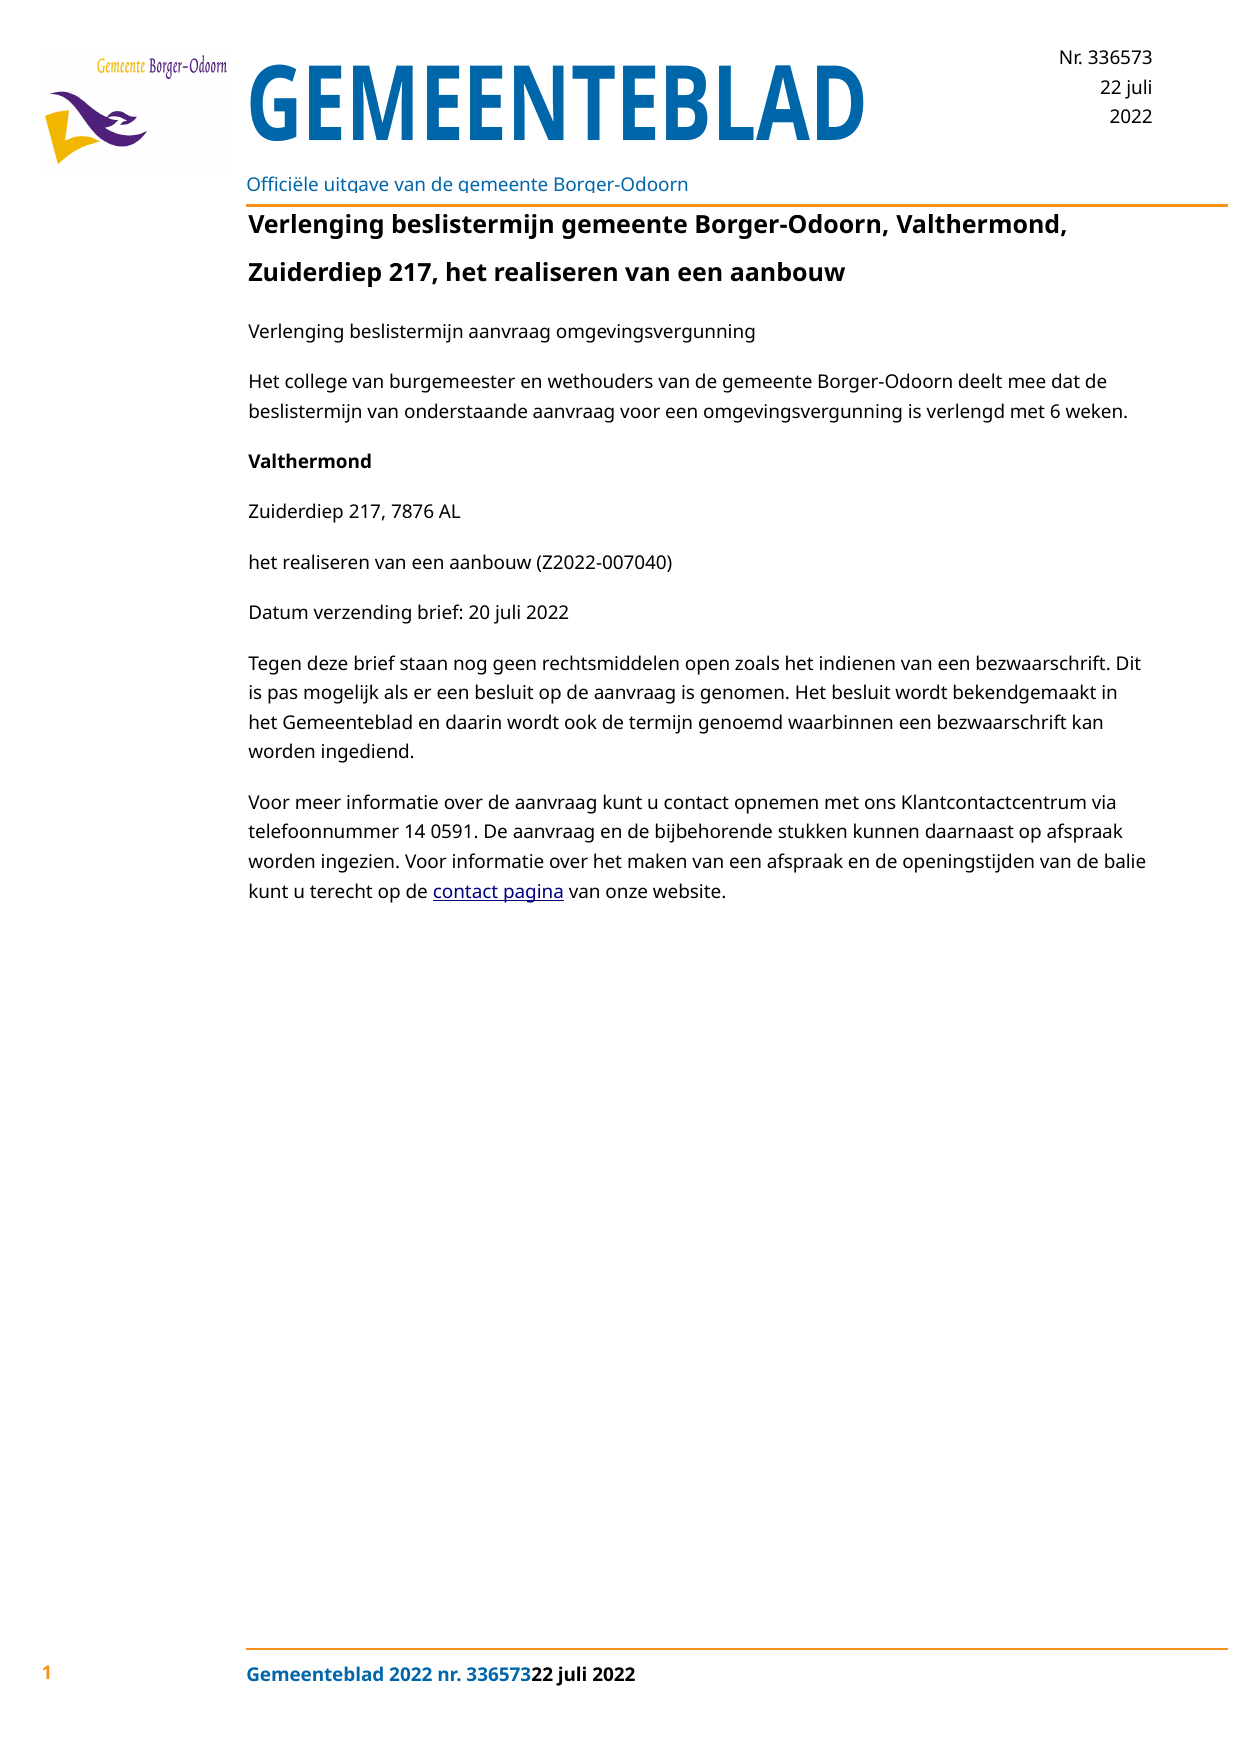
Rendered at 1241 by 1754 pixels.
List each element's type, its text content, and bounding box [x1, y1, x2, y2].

text het realiseren van een aanbouw (Z2022-007040) [248, 549, 1152, 575]
text Tegen deze brief staan nog geen rechtsmiddelen open zoals het indienen van een bezwaarschrift. Dit is pas mogelijk als er een besluit op de aanvraag is genomen. Het besluit wordt bekendgemaakt in het Gemeenteblad en daarin wordt ook de termijn genoemd waarbinnen een bezwaarschrift kan worden ingediend. [248, 650, 1152, 764]
text Datum verzending brief: 20 juli 2022 [248, 599, 1152, 625]
text Het college van burgemeester en wethouders van de gemeente Borger-Odoorn deelt mee dat de beslistermijn van onderstaande aanvraag voor een omgevingsvergunning is verlengd met 6 weken. [248, 368, 1152, 424]
text Voor meer informatie over de aanvraag kunt u contact opnemen met ons Klantcontactcentrum via telefoonnummer 14 0591. De aanvraag en de bijbehorende stukken kunnen daarnaast op afspraak worden ingezien. Voor informatie over het maken van een afspraak en de openingstijden van de balie kunt u terecht op de contact pagina van onze website. [248, 789, 1152, 904]
text Valthermond [248, 448, 1152, 474]
picture [41, 47, 231, 172]
text Zuiderdiep 217, 7876 AL [248, 499, 1152, 524]
text Verlenging beslistermijn gemeente Borger-Odoorn, Valthermond, Zuiderdiep 217, het realiseren van een aanbouw [248, 207, 1152, 288]
text Verlenging beslistermijn aanvraag omgevingsvergunning [248, 318, 1152, 344]
